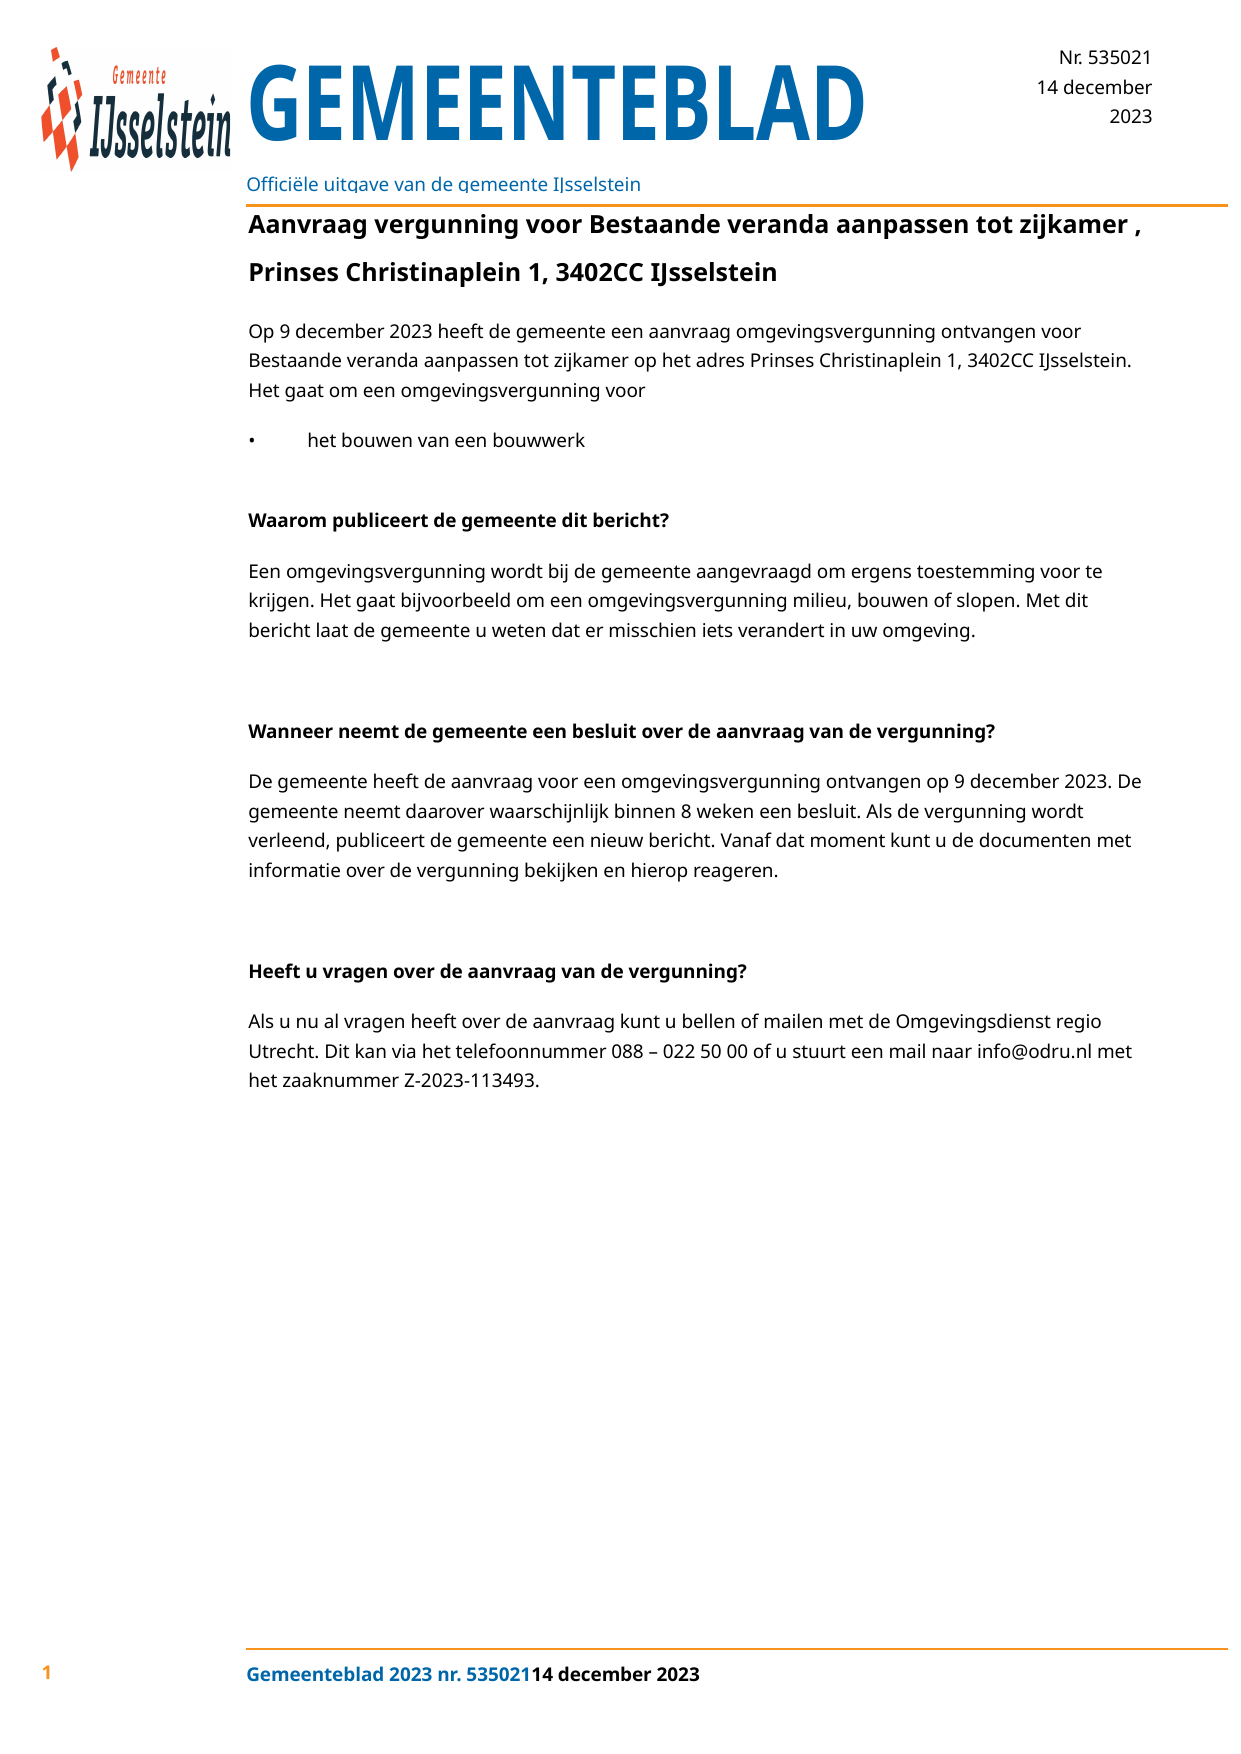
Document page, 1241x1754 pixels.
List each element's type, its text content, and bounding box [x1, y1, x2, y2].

text Heeft u vragen over de aanvraag van de vergunning? [248, 958, 1152, 984]
text Op 9 december 2023 heeft de gemeente een aanvraag omgevingsvergunning ontvangen voor Bestaande veranda aanpassen tot zijkamer op het adres Prinses Christinaplein 1, 3402CC IJsselstein. Het gaat om een omgevingsvergunning voor [248, 318, 1152, 403]
text De gemeente heeft de aanvraag voor een omgevingsvergunning ontvangen op 9 december 2023. De gemeente neemt daarover waarschijnlijk binnen 8 weken een besluit. Als de vergunning wordt verleend, publiceert de gemeente een nieuw bericht. Vanaf dat moment kunt u de documenten met informatie over de vergunning bekijken en hierop reageren. [248, 768, 1152, 883]
text Een omgevingsvergunning wordt bij de gemeente aangevraagd om ergens toestemming voor te krijgen. Het gaat bijvoorbeeld om een omgevingsvergunning milieu, bouwen of slopen. Met dit bericht laat de gemeente u weten dat er misschien iets verandert in uw omgeving. [248, 558, 1152, 643]
text Aanvraag vergunning voor Bestaande veranda aanpassen tot zijkamer , Prinses Christinaplein 1, 3402CC IJsselstein [248, 207, 1152, 288]
text Als u nu al vragen heeft over de aanvraag kunt u bellen of mailen met de Omgevingsdienst regio Utrecht. Dit kan via het telefoonnummer 088 – 022 50 00 of u stuurt een mail naar info@odru.nl met het zaaknummer Z-2023-113493. [248, 1008, 1152, 1093]
list het bouwen van een bouwwerk [248, 427, 1152, 453]
text Waarom publiceert de gemeente dit bericht? [248, 507, 1152, 533]
picture [41, 47, 231, 172]
text Wanneer neemt de gemeente een besluit over de aanvraag van de vergunning? [248, 718, 1152, 744]
